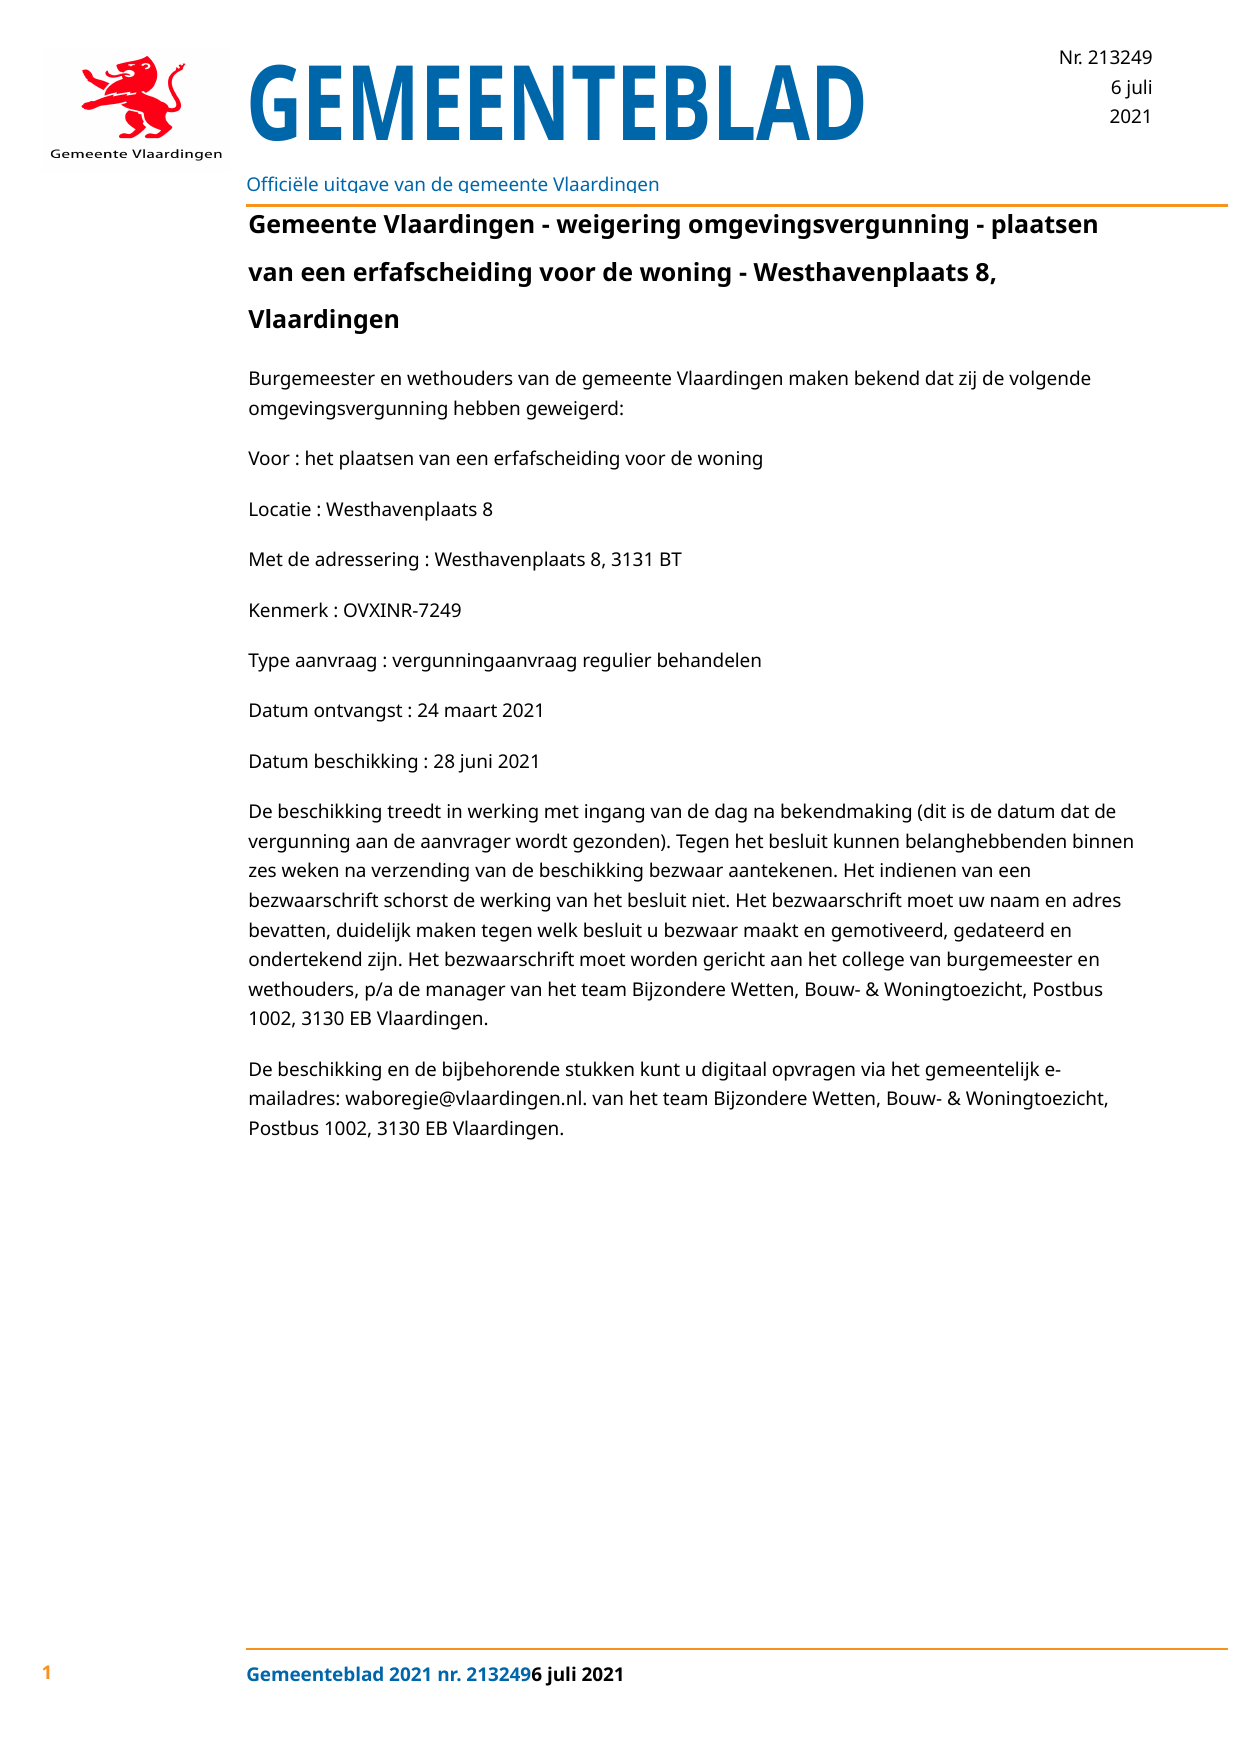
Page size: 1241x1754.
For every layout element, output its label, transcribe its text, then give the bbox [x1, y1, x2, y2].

text Type aanvraag : vergunningaanvraag regulier behandelen [248, 647, 1152, 673]
text Datum ontvangst : 24 maart 2021 [248, 698, 1152, 723]
text Kenmerk : OVXINR-7249 [248, 597, 1152, 622]
picture [41, 47, 231, 172]
text Locatie : Westhavenplaats 8 [248, 496, 1152, 522]
text Voor : het plaatsen van een erfafscheiding voor de woning [248, 446, 1152, 471]
text Gemeente Vlaardingen - weigering omgevingsvergunning - plaatsen van een erfafscheiding voor de woning - Westhavenplaats 8, Vlaardingen [248, 207, 1152, 336]
text Datum beschikking : 28 juni 2021 [248, 748, 1152, 774]
text Burgemeester en wethouders van de gemeente Vlaardingen maken bekend dat zij de volgende omgevingsvergunning hebben geweigerd: [248, 366, 1152, 421]
text De beschikking treedt in werking met ingang van de dag na bekendmaking (dit is de datum dat de vergunning aan de aanvrager wordt gezonden). Tegen het besluit kunnen belanghebbenden binnen zes weken na verzending van de beschikking bezwaar aantekenen. Het indienen van een bezwaarschrift schorst de werking van het besluit niet. Het bezwaarschrift moet uw naam en adres bevatten, duidelijk maken tegen welk besluit u bezwaar maakt en gemotiveerd, gedateerd en ondertekend zijn. Het bezwaarschrift moet worden gericht aan het college van burgemeester en wethouders, p/a de manager van het team Bijzondere Wetten, Bouw- & Woningtoezicht, Postbus 1002, 3130 EB Vlaardingen. [248, 798, 1152, 1031]
text Met de adressering : Westhavenplaats 8, 3131 BT [248, 546, 1152, 572]
text De beschikking en de bijbehorende stukken kunt u digitaal opvragen via het gemeentelijk e-mailadres: waboregie@vlaardingen.nl. van het team Bijzondere Wetten, Bouw- & Woningtoezicht, Postbus 1002, 3130 EB Vlaardingen. [248, 1056, 1152, 1141]
